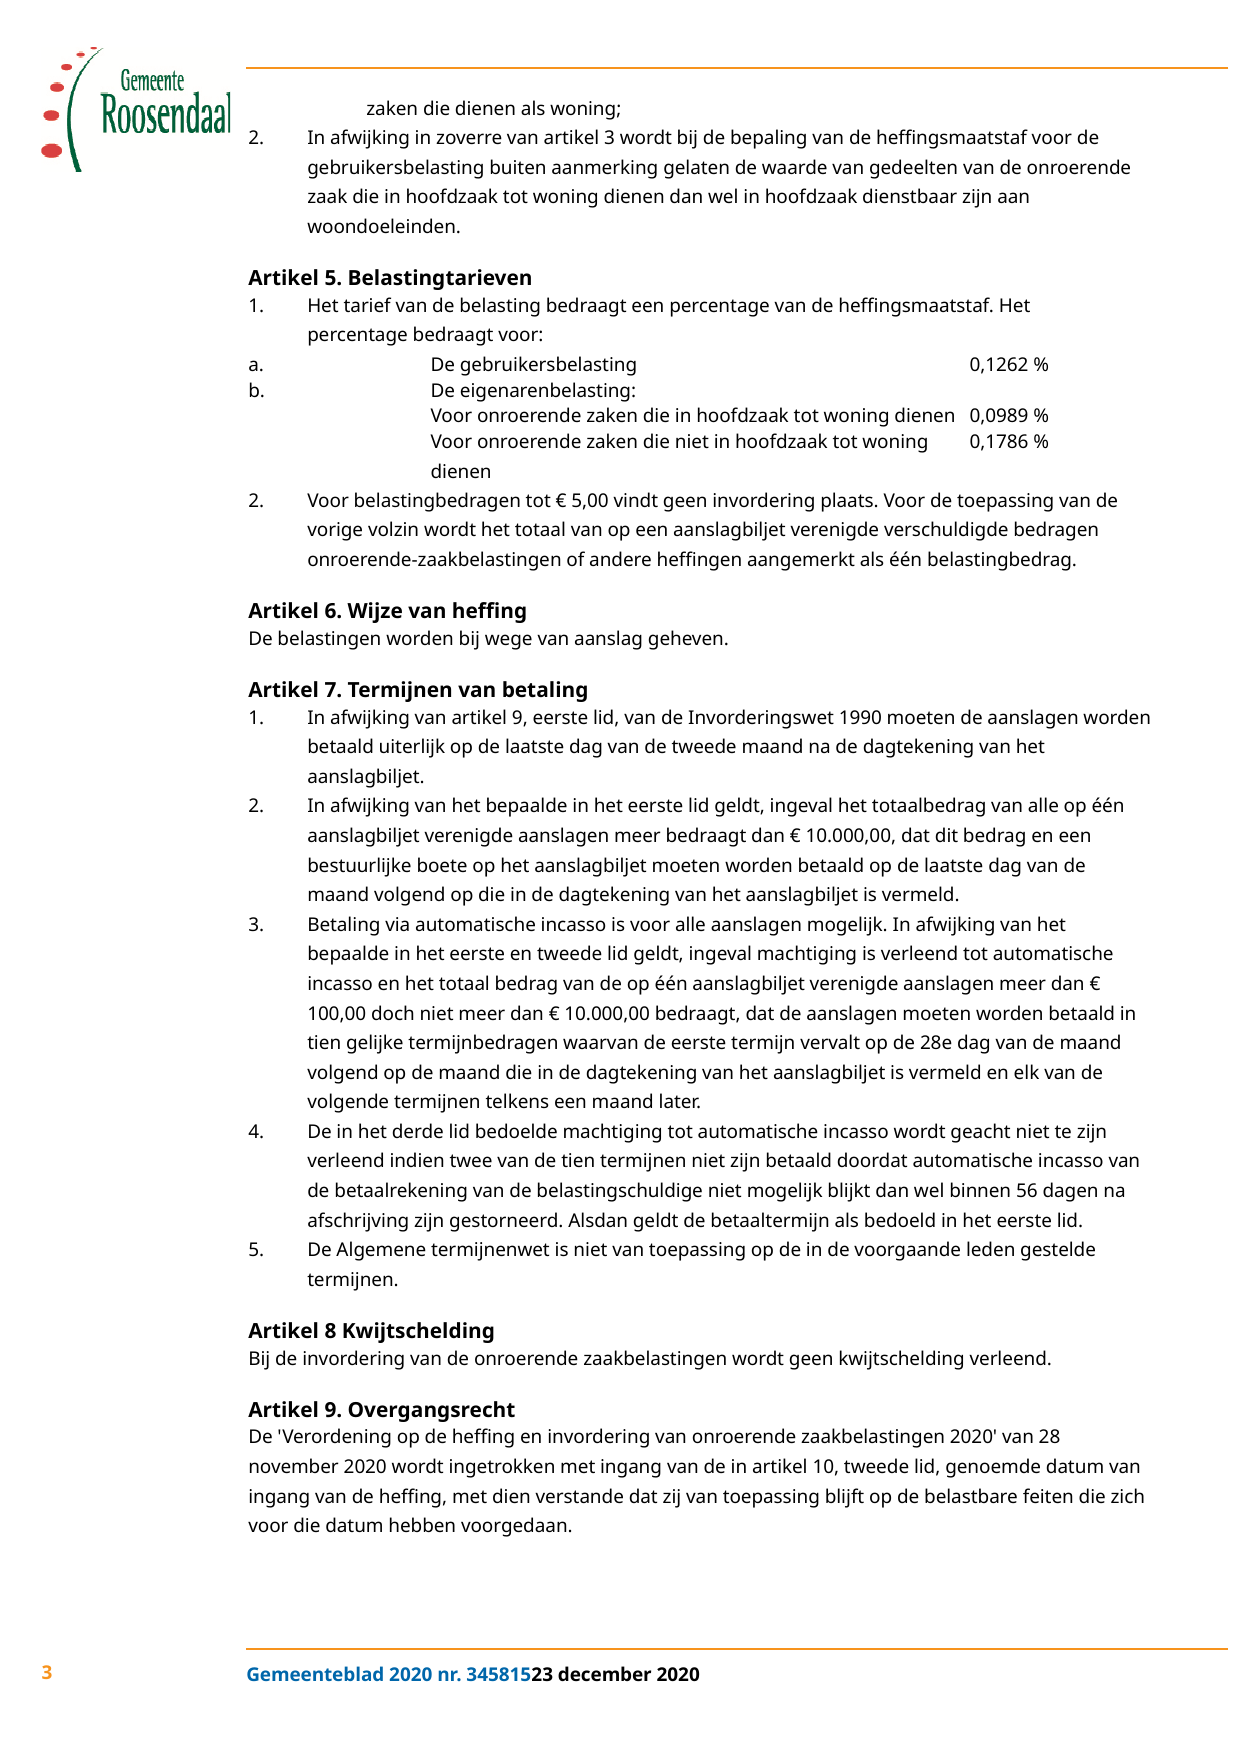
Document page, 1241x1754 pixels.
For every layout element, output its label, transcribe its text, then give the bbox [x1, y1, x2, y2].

text Artikel 6. Wijze van heffing [248, 597, 1152, 625]
list In afwijking in zoverre van artikel 3 wordt bij de bepaling van de heffingsmaatstaf voor de gebruikersbelasting buiten aanmerking gelaten de waarde van gedeelten van de onroerende zaak die in hoofdzaak tot woning dienen dan wel in hoofdzaak dienstbaar zijn aan woondoeleinden. [248, 124, 1152, 239]
text Artikel 8 Kwijtschelding [248, 1316, 1152, 1345]
text Artikel 9. Overgangsrecht [248, 1395, 1152, 1424]
list zaken die dienen als woning; [307, 95, 1152, 121]
list Het tarief van de belasting bedraagt een percentage van de heffingsmaatstaf. Het [248, 292, 1152, 318]
table_cell De eigenarenbelasting: [430, 377, 969, 403]
table_cell [969, 377, 1152, 403]
text Bij de invordering van de onroerende zaakbelastingen wordt geen kwijtschelding verleend. [248, 1345, 1152, 1371]
list percentage bedraagt voor: [248, 322, 1152, 347]
list De in het derde lid bedoelde machtiging tot automatische incasso wordt geacht niet te zijn verleend indien twee van de tien termijnen niet zijn betaald doordat automatische incasso van de betaalrekening van de belastingschuldige niet mogelijk blijkt dan wel binnen 56 dagen na afschrijving zijn gestorneerd. Alsdan geldt de betaaltermijn als bedoeld in het eerste lid. [248, 1118, 1152, 1232]
table_cell b. [248, 377, 430, 403]
list De Algemene termijnenwet is niet van toepassing op de in de voorgaande leden gestelde termijnen. [248, 1236, 1152, 1292]
table_header 0,1262 % [969, 351, 1152, 377]
list Betaling via automatische incasso is voor alle aanslagen mogelijk. In afwijking van het bepaalde in het eerste en tweede lid geldt, ingeval machtiging is verleend tot automatische incasso en het totaal bedrag van de op één aanslagbiljet verenigde aanslagen meer dan € 100,00 doch niet meer dan € 10.000,00 bedraagt, dat de aanslagen moeten worden betaald in tien gelijke termijnbedragen waarvan de eerste termijn vervalt op de 28e dag van de maand volgend op de maand die in de dagtekening van het aanslagbiljet is vermeld en elk van de volgende termijnen telkens een maand later. [248, 911, 1152, 1114]
table_cell Voor onroerende zaken die niet in hoofdzaak tot woning dienen [430, 429, 969, 484]
text De belastingen worden bij wege van aanslag geheven. [248, 625, 1152, 651]
table_cell 0,0989 % [969, 403, 1152, 428]
list In afwijking van artikel 9, eerste lid, van de Invorderingswet 1990 moeten de aanslagen worden betaald uiterlijk op de laatste dag van de tweede maand na de dagtekening van het aanslagbiljet. [248, 704, 1152, 789]
list In afwijking van het bepaalde in het eerste lid geldt, ingeval het totaalbedrag van alle op één aanslagbiljet verenigde aanslagen meer bedraagt dan € 10.000,00, dat dit bedrag en een bestuurlijke boete op het aanslagbiljet moeten worden betaald op de laatste dag van de maand volgend op die in de dagtekening van het aanslagbiljet is vermeld. [248, 793, 1152, 907]
picture [41, 47, 231, 172]
table_cell Voor onroerende zaken die in hoofdzaak tot woning dienen [430, 403, 969, 428]
text Artikel 5. Belastingtarieven [248, 263, 1152, 292]
table_cell [248, 429, 430, 484]
table_cell 0,1786 % [969, 429, 1152, 484]
table_header De gebruikersbelasting [430, 351, 969, 377]
text Artikel 7. Termijnen van betaling [248, 675, 1152, 704]
list Voor belastingbedragen tot € 5,00 vindt geen invordering plaats. Voor de toepassing van de vorige volzin wordt het totaal van op een aanslagbiljet verenigde verschuldigde bedragen onroerende-zaakbelastingen of andere heffingen aangemerkt als één belastingbedrag. [248, 487, 1152, 572]
table_header a. [248, 351, 430, 377]
text De 'Verordening op de heffing en invordering van onroerende zaakbelastingen 2020' van 28 november 2020 wordt ingetrokken met ingang van de in artikel 10, tweede lid, genoemde datum van ingang van de heffing, met dien verstande dat zij van toepassing blijft op de belastbare feiten die zich voor die datum hebben voorgedaan. [248, 1424, 1152, 1538]
table_cell [248, 403, 430, 428]
